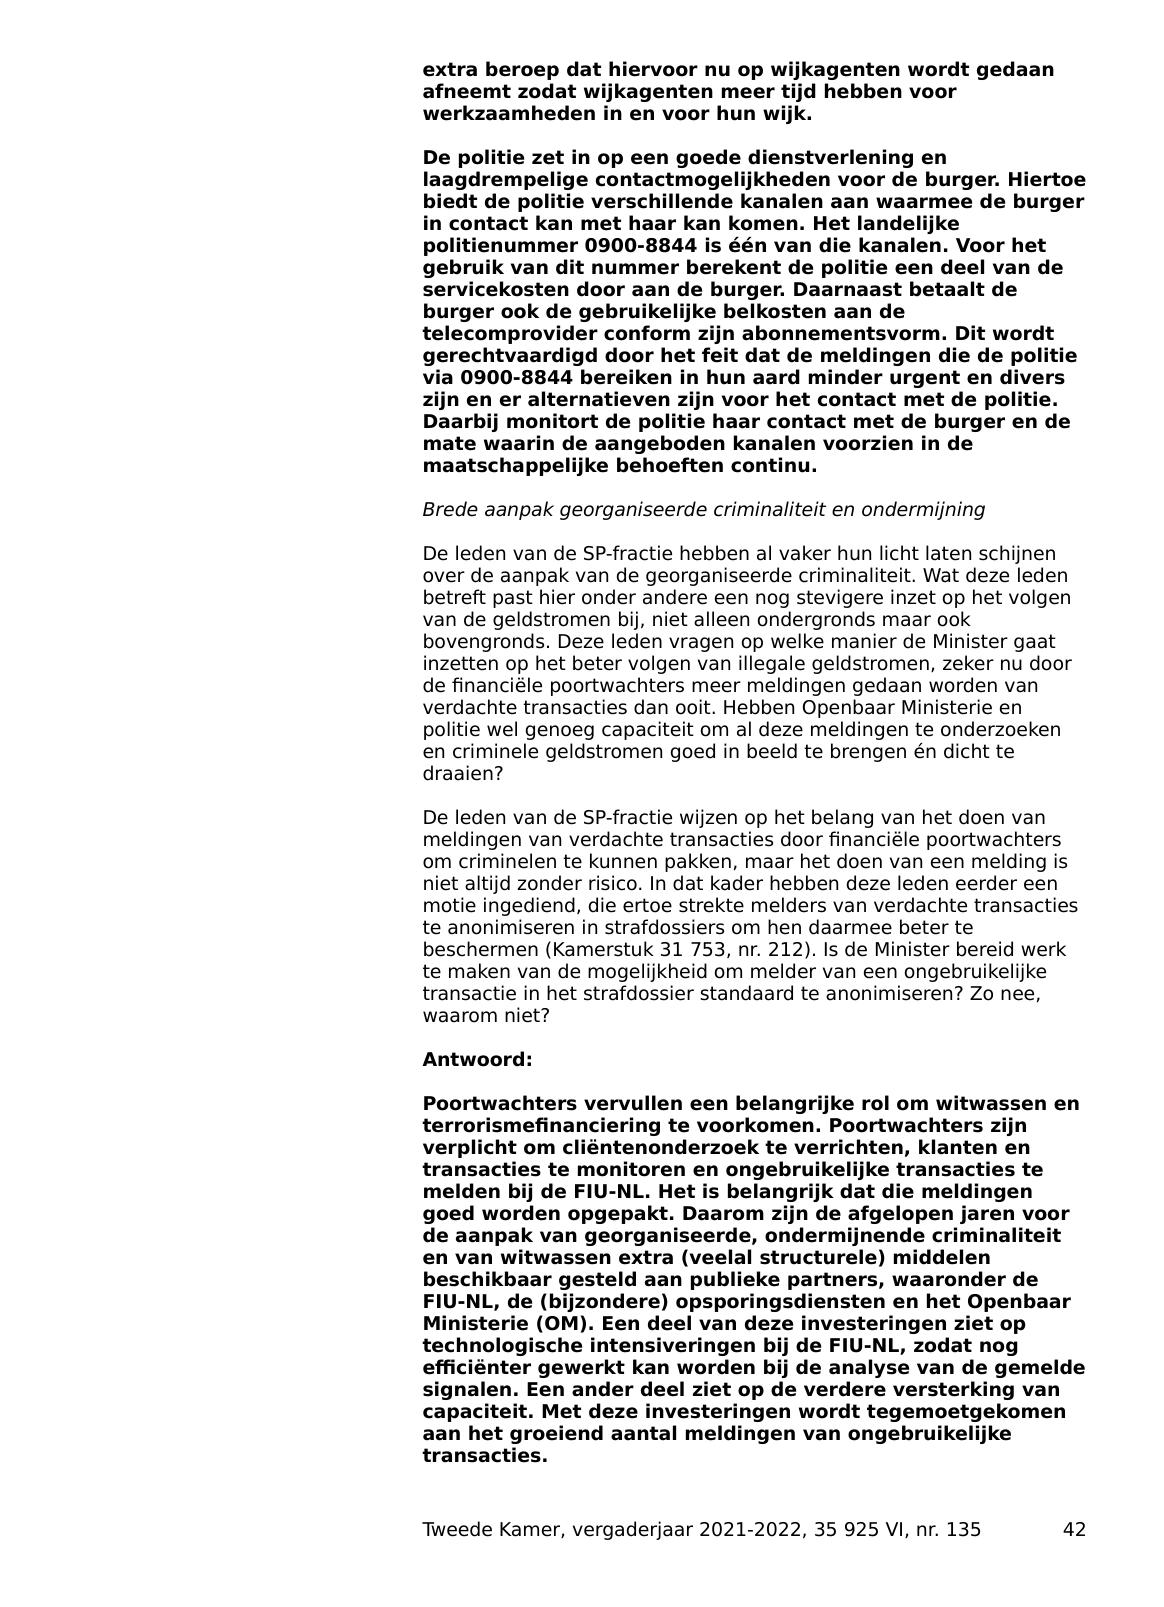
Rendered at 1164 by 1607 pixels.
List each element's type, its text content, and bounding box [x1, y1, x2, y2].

text De leden van de SP-fractie wijzen op het belang van het doen van meldingen van verdachte transacties door financiële poortwachters om criminelen te kunnen pakken, maar het doen van een melding is niet altijd zonder risico. In dat kader hebben deze leden eerder een motie ingediend, die ertoe strekte melders van verdachte transacties te anonimiseren in strafdossiers om hen daarmee beter te beschermen (Kamerstuk 31 753, nr. 212). Is de Minister bereid werk te maken van de mogelijkheid om melder van een ongebruikelijke transactie in het strafdossier standaard te anonimiseren? Zo nee, waarom niet? [422, 807, 1087, 1027]
subtitle Antwoord: [422, 1049, 1087, 1071]
text Poortwachters vervullen een belangrijke rol om witwassen en terrorismefinanciering te voorkomen. Poortwachters zijn verplicht om cliëntenonderzoek te verrichten, klanten en transacties te monitoren en ongebruikelijke transacties te melden bij de FIU-NL. Het is belangrijk dat die meldingen goed worden opgepakt. Daarom zijn de afgelopen jaren voor de aanpak van georganiseerde, ondermijnende criminaliteit en van witwassen extra (veelal structurele) middelen beschikbaar gesteld aan publieke partners, waaronder de FIU-NL, de (bijzondere) opsporingsdiensten en het Openbaar Ministerie (OM). Een deel van deze investeringen ziet op technologische intensiveringen bij de FIU-NL, zodat nog efficiënter gewerkt kan worden bij de analyse van de gemelde signalen. Een ander deel ziet op de verdere versterking van capaciteit. Met deze investeringen wordt tegemoetgekomen aan het groeiend aantal meldingen van ongebruikelijke transacties. [422, 1093, 1087, 1467]
text De politie zet in op een goede dienstverlening en laagdrempelige contactmogelijkheden voor de burger. Hiertoe biedt de politie verschillende kanalen aan waarmee de burger in contact kan met haar kan komen. Het landelijke politienummer 0900-8844 is één van die kanalen. Voor het gebruik van dit nummer berekent de politie een deel van de servicekosten door aan de burger. Daarnaast betaalt de burger ook de gebruikelijke belkosten aan de telecomprovider conform zijn abonnementsvorm. Dit wordt gerechtvaardigd door het feit dat de meldingen die de politie via 0900-8844 bereiken in hun aard minder urgent en divers zijn en er alternatieven zijn voor het contact met de politie. Daarbij monitort de politie haar contact met de burger en de mate waarin de aangeboden kanalen voorzien in de maatschappelijke behoeften continu. [422, 147, 1087, 477]
text De leden van de SP-fractie hebben al vaker hun licht laten schijnen over de aanpak van de georganiseerde criminaliteit. Wat deze leden betreft past hier onder andere een nog stevigere inzet op het volgen van de geldstromen bij, niet alleen ondergronds maar ook bovengronds. Deze leden vragen op welke manier de Minister gaat inzetten op het beter volgen van illegale geldstromen, zeker nu door de financiële poortwachters meer meldingen gedaan worden van verdachte transacties dan ooit. Hebben Openbaar Ministerie en politie wel genoeg capaciteit om al deze meldingen te onderzoeken en criminele geldstromen goed in beeld te brengen én dicht te draaien? [422, 543, 1087, 785]
subtitle Brede aanpak georganiseerde criminaliteit en ondermijning [422, 499, 1087, 521]
text extra beroep dat hiervoor nu op wijkagenten wordt gedaan afneemt zodat wijkagenten meer tijd hebben voor werkzaamheden in en voor hun wijk. [422, 59, 1087, 125]
